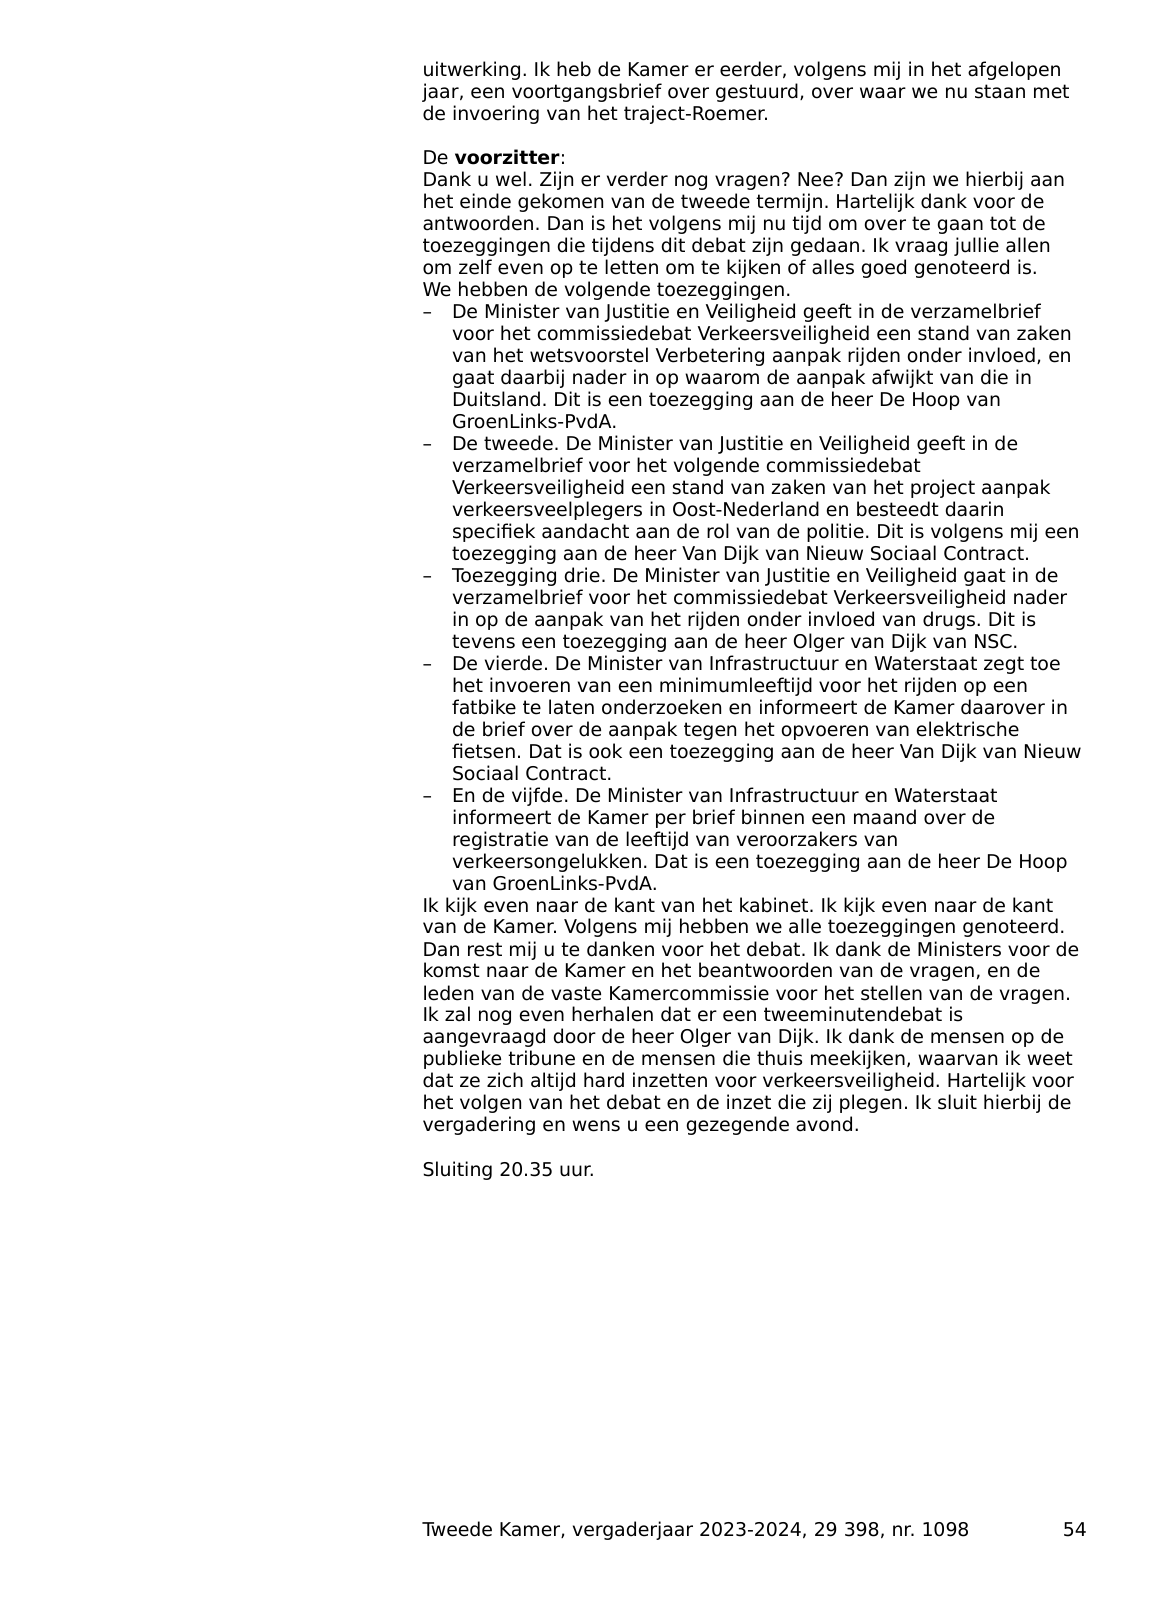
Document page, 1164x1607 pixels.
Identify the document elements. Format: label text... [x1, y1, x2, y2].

text Ik kijk even naar de kant van het kabinet. Ik kijk even naar de kant van de Kamer. Volgens mij hebben we alle toezeggingen genoteerd. Dan rest mij u te danken voor het debat. Ik dank de Ministers voor de komst naar de Kamer en het beantwoorden van de vragen, en de leden van de vaste Kamercommissie voor het stellen van de vragen. Ik zal nog even herhalen dat er een tweeminutendebat is aangevraagd door de heer Olger van Dijk. Ik dank de mensen op de publieke tribune en de mensen die thuis meekijken, waarvan ik weet dat ze zich altijd hard inzetten voor verkeersveiligheid. Hartelijk voor het volgen van het debat en de inzet die zij plegen. Ik sluit hierbij de vergadering en wens u een gezegende avond. [422, 894, 1087, 1136]
text We hebben de volgende toezeggingen. [422, 279, 1087, 301]
text – De vierde. De Minister van Infrastructuur en Waterstaat zegt toe het invoeren van een minimumleeftijd voor het rijden op een fatbike te laten onderzoeken en informeert de Kamer daarover in de brief over de aanpak tegen het opvoeren van elektrische fietsen. Dat is ook een toezegging aan de heer Van Dijk van Nieuw Sociaal Contract. [422, 653, 1087, 784]
text Sluiting 20.35 uur. [422, 1158, 1087, 1180]
text – Toezegging drie. De Minister van Justitie en Veiligheid gaat in de verzamelbrief voor het commissiedebat Verkeersveiligheid nader in op de aanpak van het rijden onder invloed van drugs. Dit is tevens een toezegging aan de heer Olger van Dijk van NSC. [422, 565, 1087, 653]
text uitwerking. Ik heb de Kamer er eerder, volgens mij in het afgelopen jaar, een voortgangsbrief over gestuurd, over waar we nu staan met de invoering van het traject-Roemer. [422, 59, 1087, 125]
text Dank u wel. Zijn er verder nog vragen? Nee? Dan zijn we hierbij aan het einde gekomen van de tweede termijn. Hartelijk dank voor de antwoorden. Dan is het volgens mij nu tijd om over te gaan tot de toezeggingen die tijdens dit debat zijn gedaan. Ik vraag jullie allen om zelf even op te letten om te kijken of alles goed genoteerd is. [422, 169, 1087, 279]
text De voorzitter: [422, 147, 1087, 169]
text – En de vijfde. De Minister van Infrastructuur en Waterstaat informeert de Kamer per brief binnen een maand over de registratie van de leeftijd van veroorzakers van verkeersongelukken. Dat is een toezegging aan de heer De Hoop van GroenLinks-PvdA. [422, 784, 1087, 894]
text – De Minister van Justitie en Veiligheid geeft in de verzamelbrief voor het commissiedebat Verkeersveiligheid een stand van zaken van het wetsvoorstel Verbetering aanpak rijden onder invloed, en gaat daarbij nader in op waarom de aanpak afwijkt van die in Duitsland. Dit is een toezegging aan de heer De Hoop van GroenLinks-PvdA. [422, 301, 1087, 433]
text – De tweede. De Minister van Justitie en Veiligheid geeft in de verzamelbrief voor het volgende commissiedebat Verkeersveiligheid een stand van zaken van het project aanpak verkeersveelplegers in Oost-Nederland en besteedt daarin specifiek aandacht aan de rol van de politie. Dit is volgens mij een toezegging aan de heer Van Dijk van Nieuw Sociaal Contract. [422, 433, 1087, 565]
